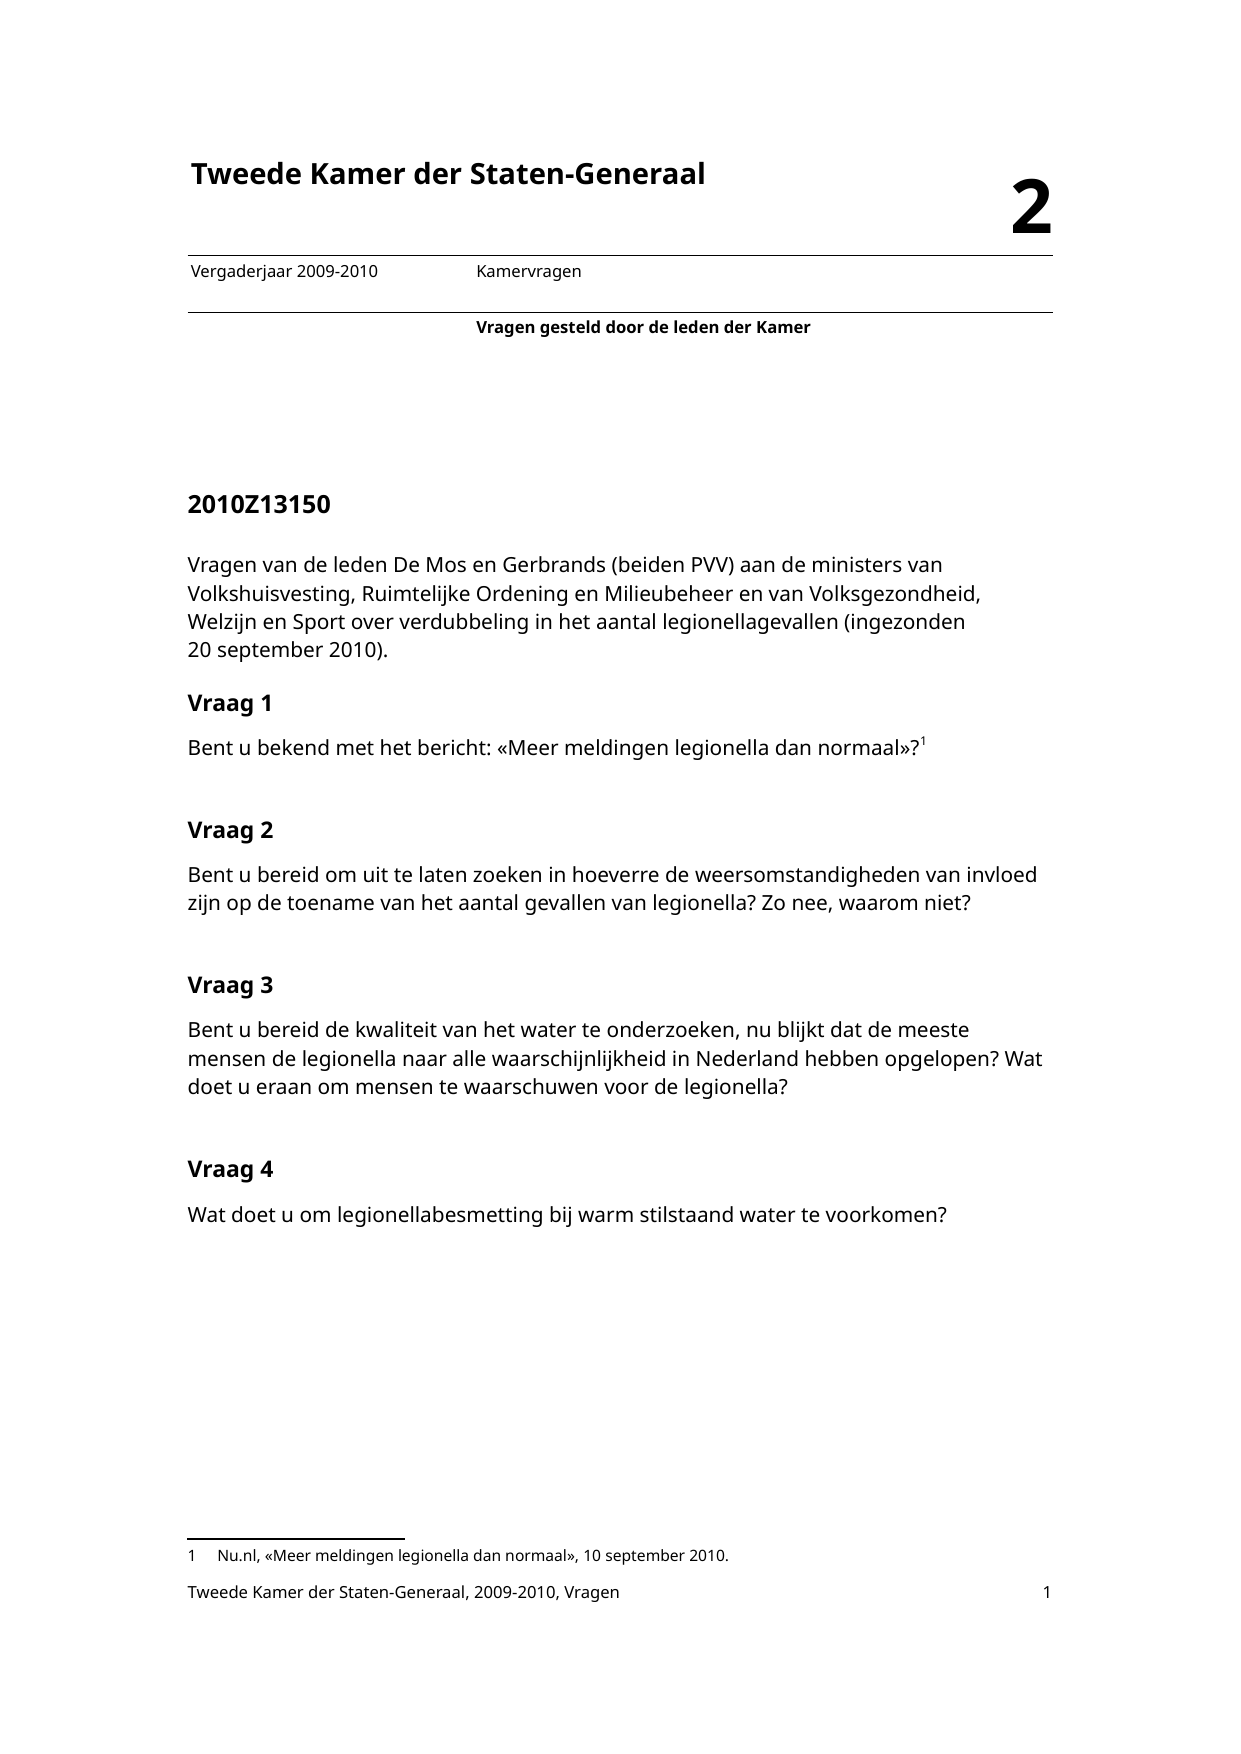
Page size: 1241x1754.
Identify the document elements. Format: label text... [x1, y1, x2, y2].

subtitle Vraag 3 [187, 969, 1053, 1001]
text Nu.nl, «Meer meldingen legionella dan normaal», 10 september 2010. [187, 1538, 1053, 1566]
text 2010Z13150 [187, 487, 1053, 521]
subtitle Vraag 4 [187, 1153, 1053, 1185]
text Vragen van de leden De Mos en Gerbrands (beiden PVV) aan de ministers van Volkshuisvesting, Ruimtelijke Ordening en Milieubeheer en van Volksgezondheid, Welzijn en Sport over verdubbeling in het aantal legionellagevallen (ingezonden 20 september 2010). [187, 550, 1053, 664]
text Bent u bekend met het bericht: «Meer meldingen legionella dan normaal»? [187, 733, 1053, 761]
text Bent u bereid om uit te laten zoeken in hoeverre de weersomstandigheden van invloed zijn op de toename van het aantal gevallen van legionella? Zo nee, waarom niet? [187, 860, 1053, 917]
subtitle Vraag 2 [187, 814, 1053, 845]
table_header 2 [880, 150, 1053, 255]
table_header Tweede Kamer der Staten-Generaal [188, 150, 879, 255]
table_cell [188, 313, 473, 339]
table_cell Kamervragen [473, 256, 1053, 312]
text Bent u bereid de kwaliteit van het water te onderzoeken, nu blijkt dat de meeste mensen de legionella naar alle waarschijnlijkheid in Nederland hebben opgelopen? Wat doet u eraan om mensen te waarschuwen voor de legionella? [187, 1016, 1053, 1101]
subtitle Vraag 1 [187, 687, 1053, 718]
table_cell Vragen gesteld door de leden der Kamer [473, 313, 1053, 339]
table_cell Vergaderjaar 2009-2010 [188, 256, 473, 312]
text Wat doet u om legionellabesmetting bij warm stilstaand water te voorkomen? [187, 1200, 1053, 1228]
